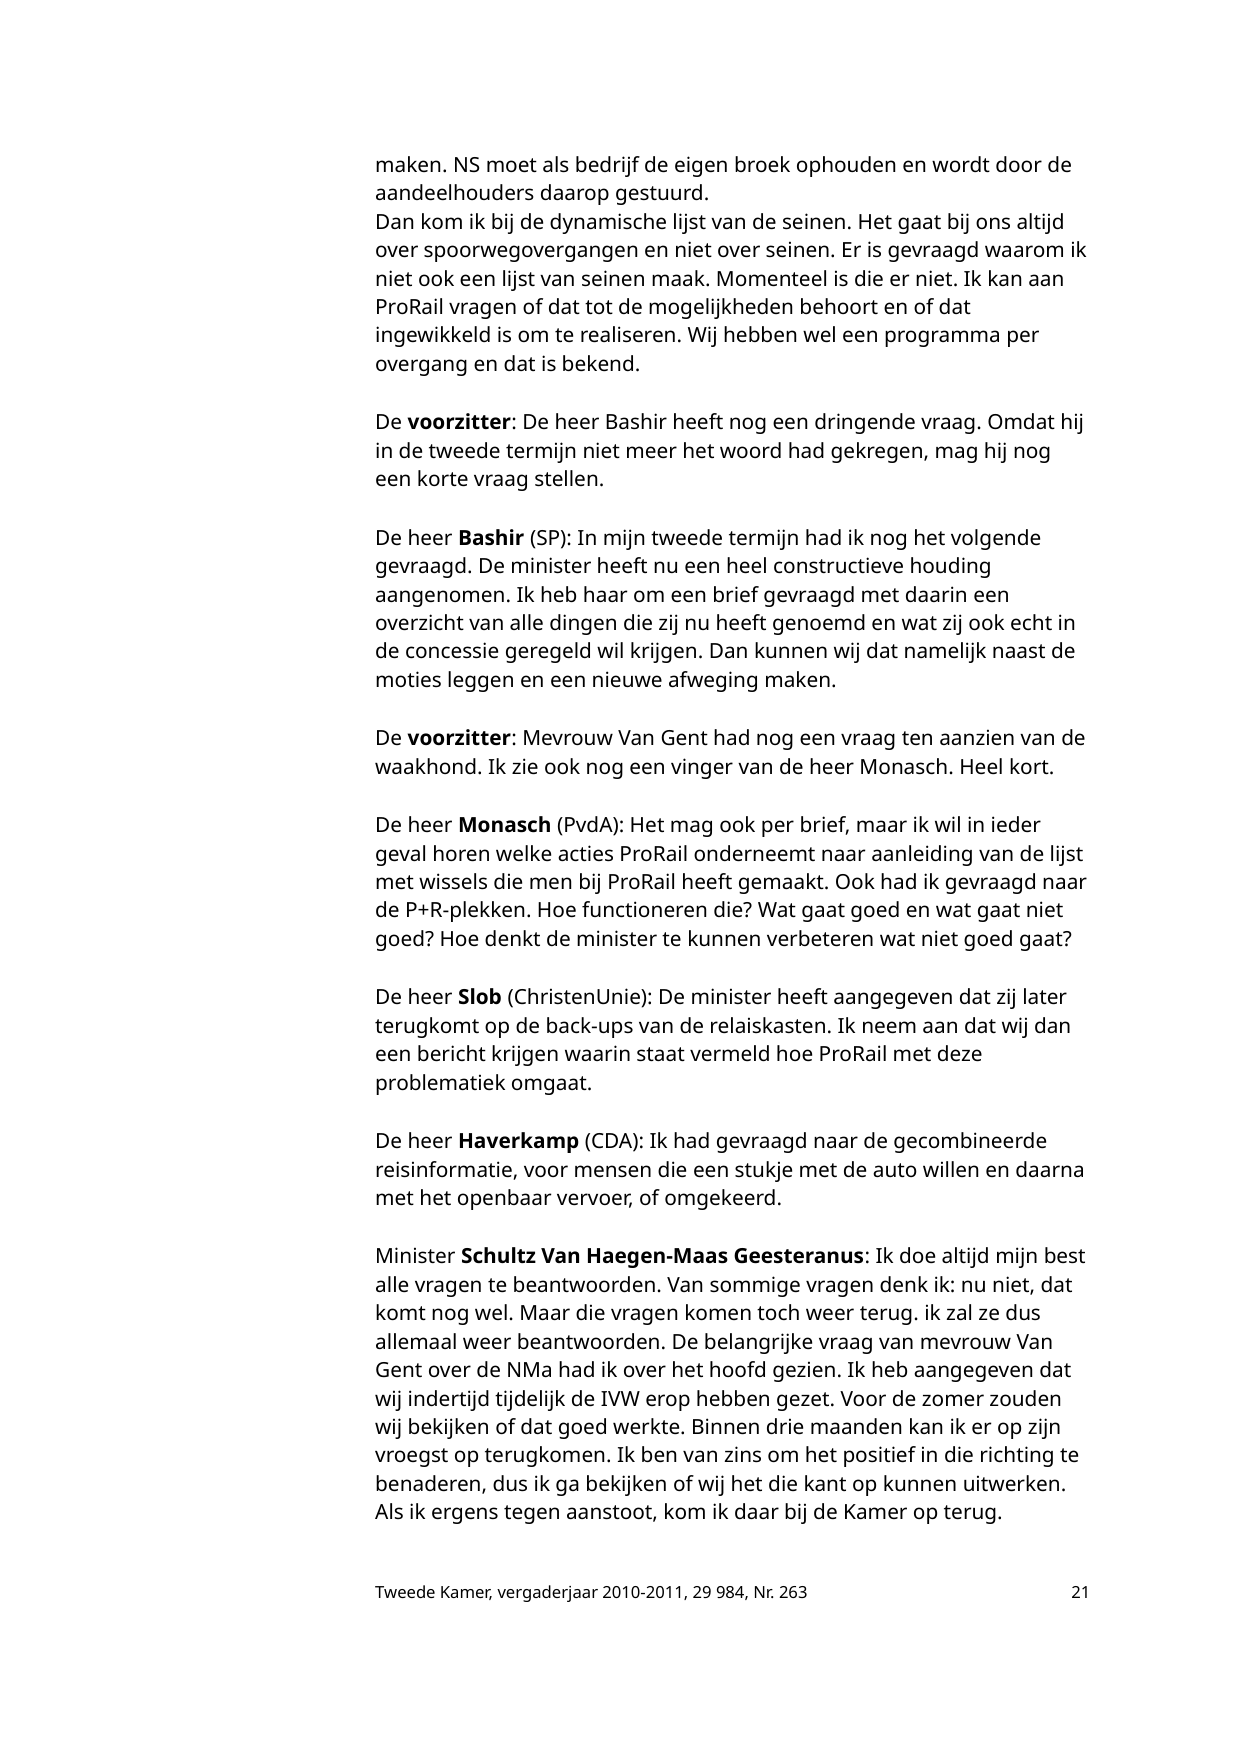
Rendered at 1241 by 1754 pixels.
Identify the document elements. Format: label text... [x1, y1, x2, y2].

text De heer Monasch (PvdA): Het mag ook per brief, maar ik wil in ieder geval horen welke acties ProRail onderneemt naar aanleiding van de lijst met wissels die men bij ProRail heeft gemaakt. Ook had ik gevraagd naar de P+R-plekken. Hoe functioneren die? Wat gaat goed en wat gaat niet goed? Hoe denkt de minister te kunnen verbeteren wat niet goed gaat? [375, 810, 1090, 952]
text De voorzitter: De heer Bashir heeft nog een dringende vraag. Omdat hij in de tweede termijn niet meer het woord had gekregen, mag hij nog een korte vraag stellen. [375, 407, 1090, 493]
text Dan kom ik bij de dynamische lijst van de seinen. Het gaat bij ons altijd over spoorwegovergangen en niet over seinen. Er is gevraagd waarom ik niet ook een lijst van seinen maak. Momenteel is die er niet. Ik kan aan ProRail vragen of dat tot de mogelijkheden behoort en of dat ingewikkeld is om te realiseren. Wij hebben wel een programma per overgang en dat is bekend. [375, 207, 1090, 377]
text Minister Schultz Van Haegen-Maas Geesteranus: Ik doe altijd mijn best alle vragen te beantwoorden. Van sommige vragen denk ik: nu niet, dat komt nog wel. Maar die vragen komen toch weer terug. ik zal ze dus allemaal weer beantwoorden. De belangrijke vraag van mevrouw Van Gent over de NMa had ik over het hoofd gezien. Ik heb aangegeven dat wij indertijd tijdelijk de IVW erop hebben gezet. Voor de zomer zouden wij bekijken of dat goed werkte. Binnen drie maanden kan ik er op zijn vroegst op terugkomen. Ik ben van zins om het positief in die richting te benaderen, dus ik ga bekijken of wij het die kant op kunnen uitwerken. Als ik ergens tegen aanstoot, kom ik daar bij de Kamer op terug. [375, 1242, 1090, 1526]
text De heer Haverkamp (CDA): Ik had gevraagd naar de gecombineerde reisinformatie, voor mensen die een stukje met de auto willen en daarna met het openbaar vervoer, of omgekeerd. [375, 1126, 1090, 1212]
text De voorzitter: Mevrouw Van Gent had nog een vraag ten aanzien van de waakhond. Ik zie ook nog een vinger van de heer Monasch. Heel kort. [375, 723, 1090, 780]
text De heer Bashir (SP): In mijn tweede termijn had ik nog het volgende gevraagd. De minister heeft nu een heel constructieve houding aangenomen. Ik heb haar om een brief gevraagd met daarin een overzicht van alle dingen die zij nu heeft genoemd en wat zij ook echt in de concessie geregeld wil krijgen. Dan kunnen wij dat namelijk naast de moties leggen en een nieuwe afweging maken. [375, 523, 1090, 693]
text maken. NS moet als bedrijf de eigen broek ophouden en wordt door de aandeelhouders daarop gestuurd. [375, 150, 1090, 207]
text De heer Slob (ChristenUnie): De minister heeft aangegeven dat zij later terugkomt op de back-ups van de relaiskasten. Ik neem aan dat wij dan een bericht krijgen waarin staat vermeld hoe ProRail met deze problematiek omgaat. [375, 982, 1090, 1096]
